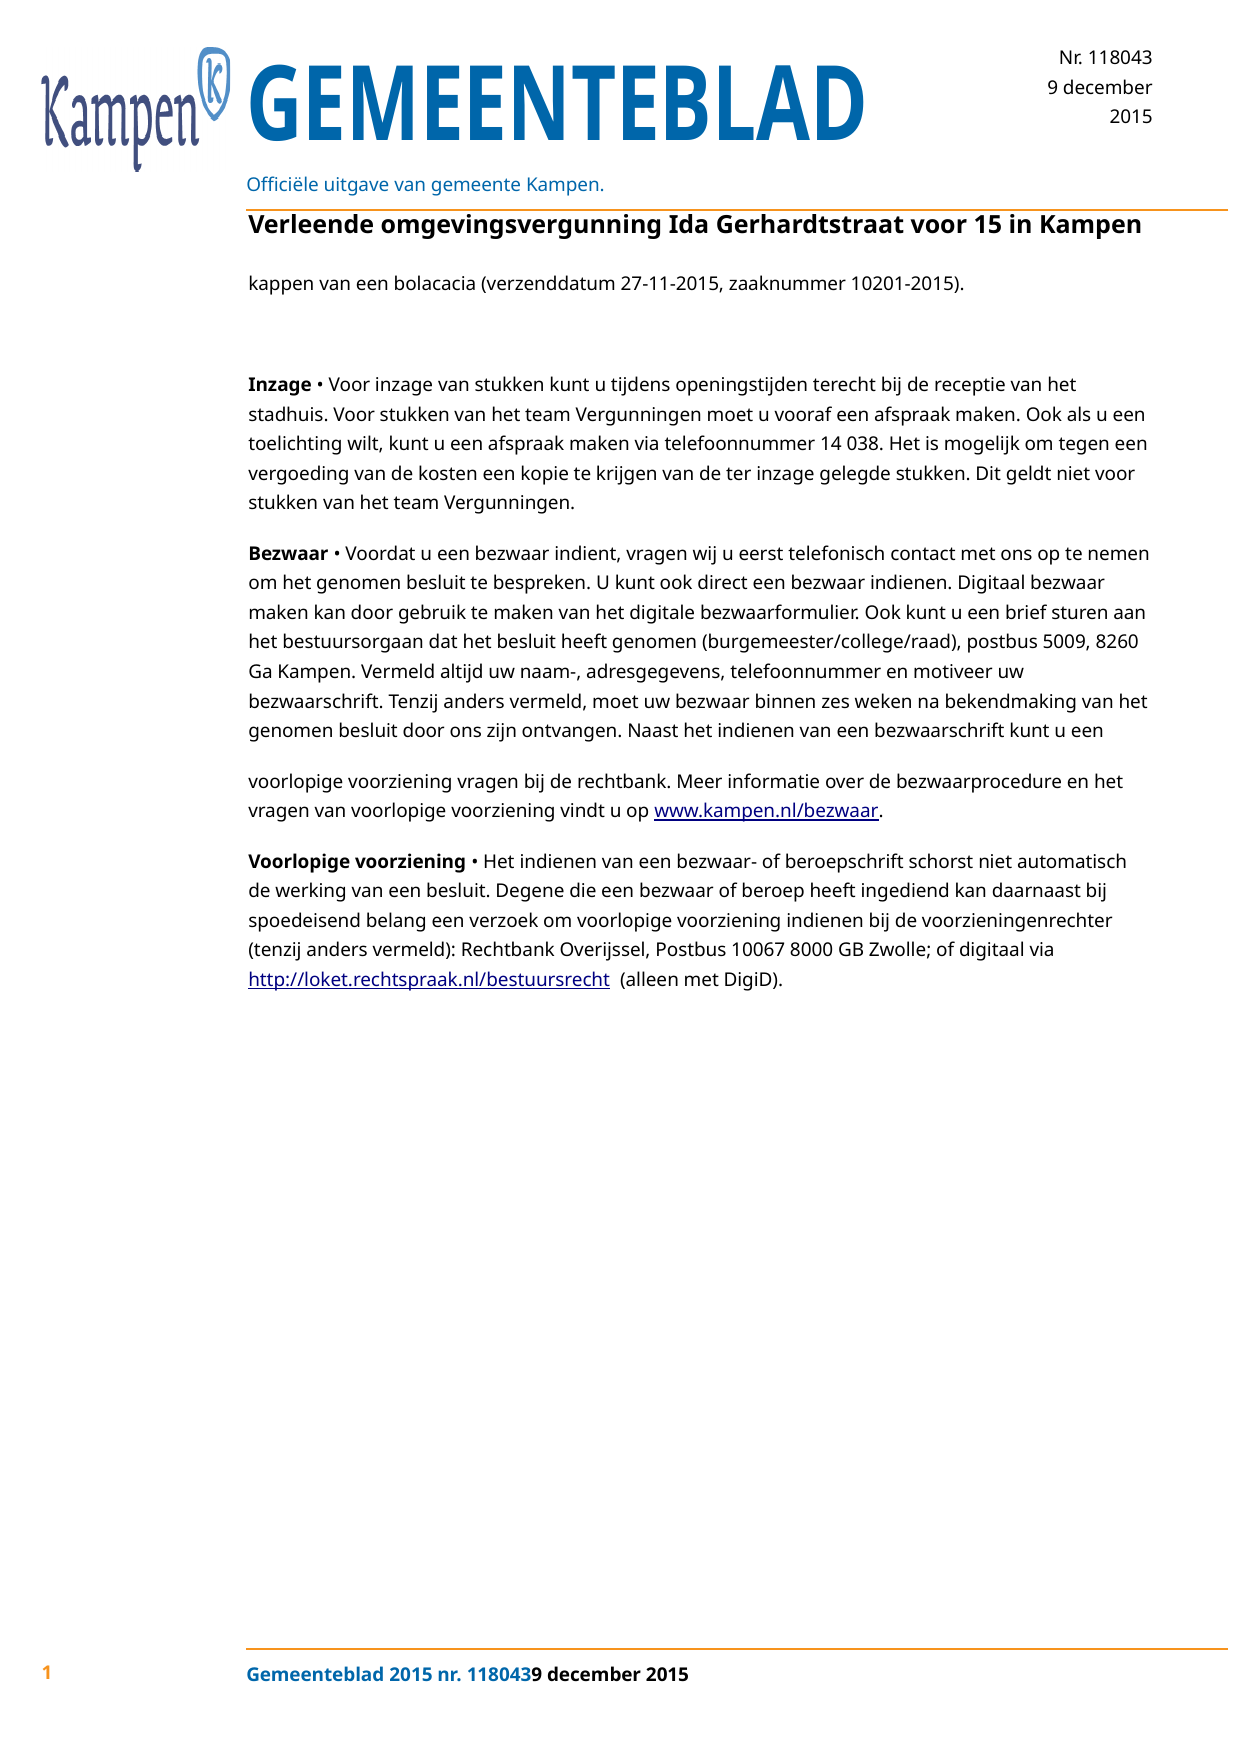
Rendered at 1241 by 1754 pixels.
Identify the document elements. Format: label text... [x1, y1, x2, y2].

text Verleende omgevingsvergunning Ida Gerhardtstraat voor 15 in Kampen [248, 211, 1152, 241]
text Voorlopige voorziening • Het indienen van een bezwaar- of beroepschrift schorst niet automatisch de werking van een besluit. Degene die een bezwaar of beroep heeft ingediend kan daarnaast bij spoedeisend belang een verzoek om voorlopige voorziening indienen bij de voorzieningenrechter (tenzij anders vermeld): Rechtbank Overijssel, Postbus 10067 8000 GB Zwolle; of digitaal via http://loket.rechtspraak.nl/bestuursrecht (alleen met DigiD). [248, 848, 1152, 992]
text Bezwaar • Voordat u een bezwaar indient, vragen wij u eerst telefonisch contact met ons op te nemen om het genomen besluit te bespreken. U kunt ook direct een bezwaar indienen. Digitaal bezwaar maken kan door gebruik te maken van het digitale bezwaarformulier. Ook kunt u een brief sturen aan het bestuursorgaan dat het besluit heeft genomen (burgemeester/college/raad), postbus 5009, 8260 Ga Kampen. Vermeld altijd uw naam-, adresgegevens, telefoonnummer en motiveer uw bezwaarschrift. Tenzij anders vermeld, moet uw bezwaar binnen zes weken na bekendmaking van het genomen besluit door ons zijn ontvangen. Naast het indienen van een bezwaarschrift kunt u een [248, 540, 1152, 743]
text voorlopige voorziening vragen bij de rechtbank. Meer informatie over de bezwaarprocedure en het vragen van voorlopige voorziening vindt u op www.kampen.nl/bezwaar. [248, 768, 1152, 823]
text Inzage • Voor inzage van stukken kunt u tijdens openingstijden terecht bij de receptie van het stadhuis. Voor stukken van het team Vergunningen moet u vooraf een afspraak maken. Ook als u een toelichting wilt, kunt u een afspraak maken via telefoonnummer 14 038. Het is mogelijk om tegen een vergoeding van de kosten een kopie te krijgen van de ter inzage gelegde stukken. Dit geldt niet voor stukken van het team Vergunningen. [248, 371, 1152, 515]
text kappen van een bolacacia (verzenddatum 27-11-2015, zaaknummer 10201-2015). [248, 270, 1152, 296]
picture [41, 47, 231, 172]
